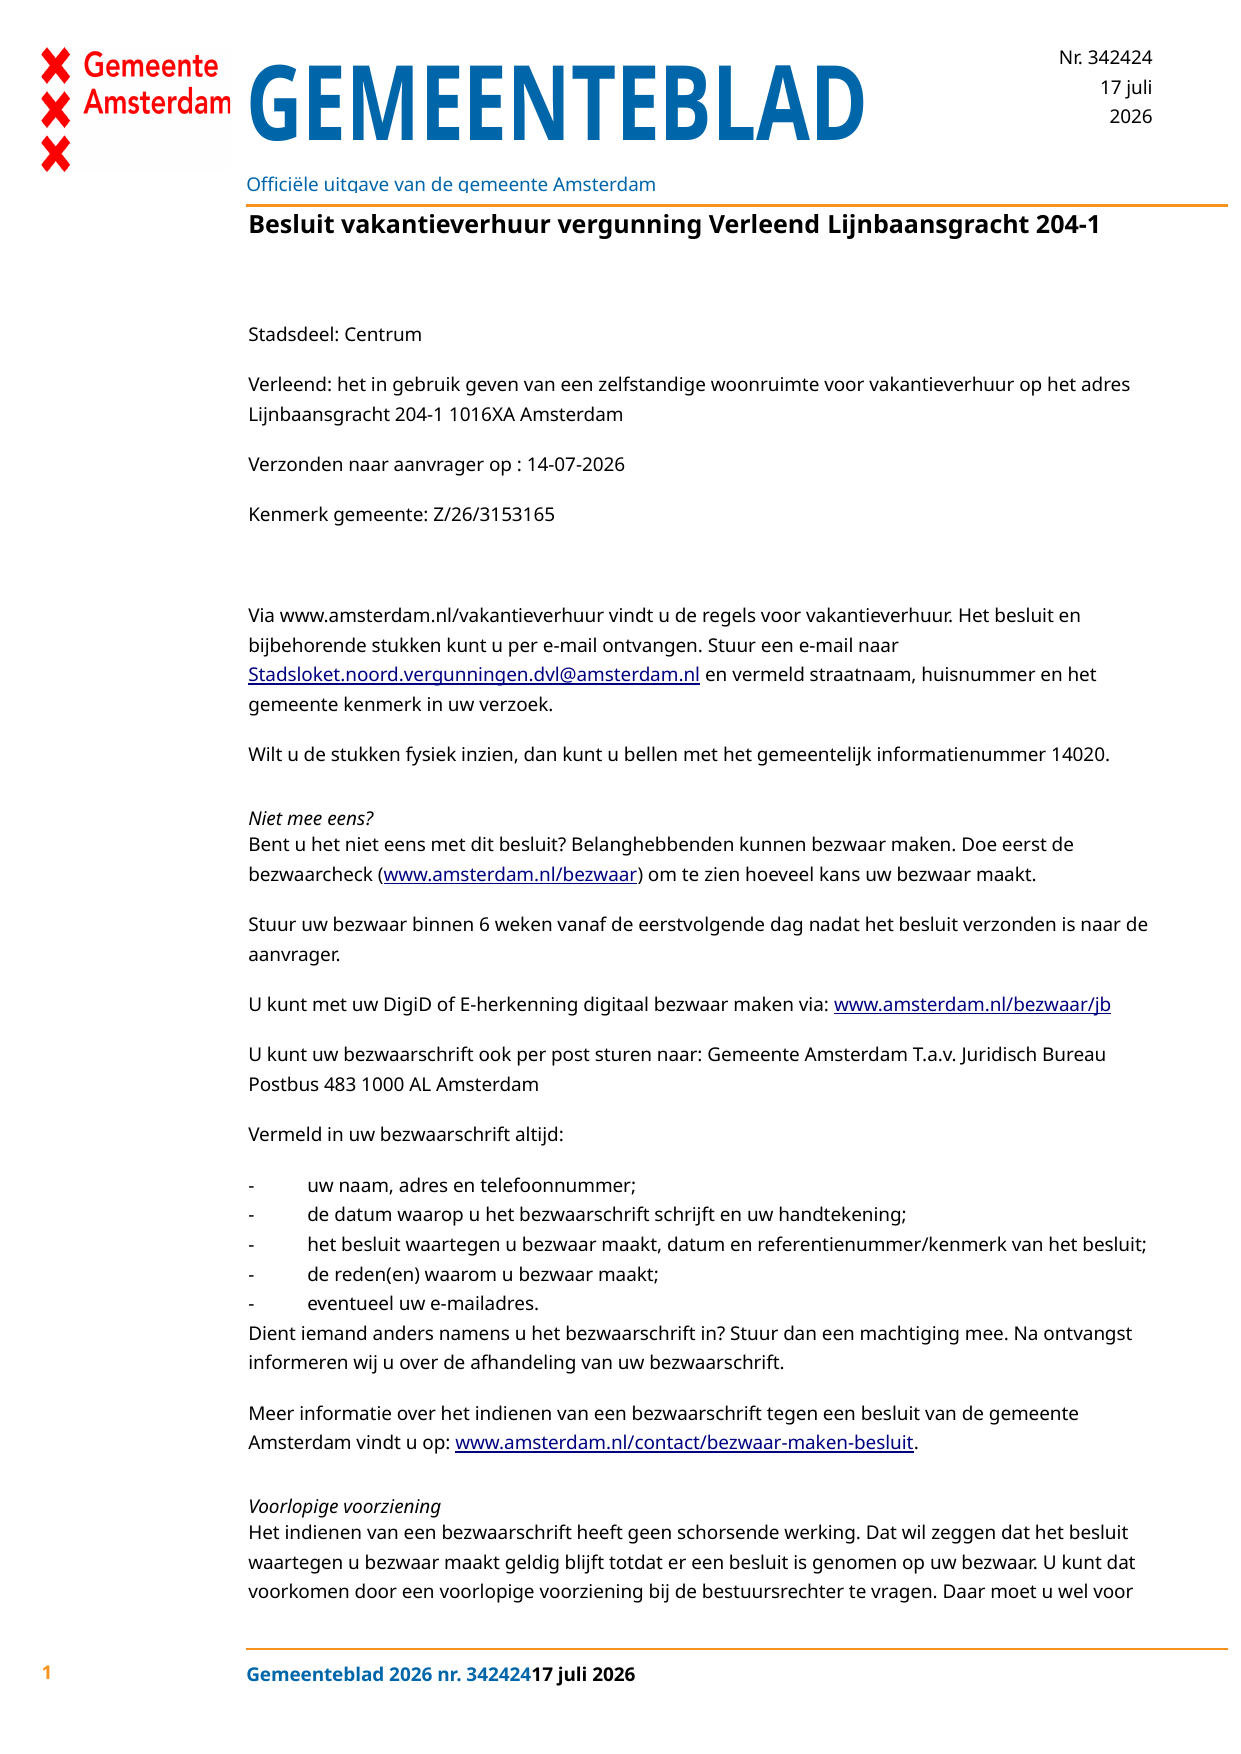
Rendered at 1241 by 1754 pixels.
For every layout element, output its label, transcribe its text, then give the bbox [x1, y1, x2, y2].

text Besluit vakantieverhuur vergunning Verleend Lijnbaansgracht 204-1 [248, 207, 1152, 241]
text Bent u het niet eens met dit besluit? Belanghebbenden kunnen bezwaar maken. Doe eerst de bezwaarcheck (www.amsterdam.nl/bezwaar) om te zien hoeveel kans uw bezwaar maakt. [248, 831, 1152, 887]
text Kenmerk gemeente: Z/26/3153165 [248, 502, 1152, 527]
text Meer informatie over het indienen van een bezwaarschrift tegen een besluit van de gemeente Amsterdam vindt u op: www.amsterdam.nl/contact/bezwaar-maken-besluit. [248, 1400, 1152, 1455]
text Via www.amsterdam.nl/vakantieverhuur vindt u de regels voor vakantieverhuur. Het besluit en bijbehorende stukken kunt u per e-mail ontvangen. Stuur een e-mail naar Stadsloket.noord.vergunningen.dvl@amsterdam.nl en vermeld straatnaam, huisnummer en het gemeente kenmerk in uw verzoek. [248, 602, 1152, 717]
text Verzonden naar aanvrager op : 14-07-2026 [248, 451, 1152, 477]
list het besluit waartegen u bezwaar maakt, datum en referentienummer/kenmerk van het besluit; [248, 1231, 1152, 1257]
text Het indienen van een bezwaarschrift heeft geen schorsende werking. Dat wil zeggen dat het besluit waartegen u bezwaar maakt geldig blijft totdat er een besluit is genomen op uw bezwaar. U kunt dat voorkomen door een voorlopige voorziening bij de bestuursrechter te vragen. Daar moet u wel voor [248, 1519, 1152, 1604]
text U kunt uw bezwaarschrift ook per post sturen naar: Gemeente Amsterdam T.a.v. Juridisch Bureau Postbus 483 1000 AL Amsterdam [248, 1042, 1152, 1097]
list de reden(en) waarom u bezwaar maakt; [248, 1261, 1152, 1287]
text Wilt u de stukken fysiek inzien, dan kunt u bellen met het gemeentelijk informatienummer 14020. [248, 742, 1152, 767]
text Niet mee eens? [248, 806, 1152, 831]
list de datum waarop u het bezwaarschrift schrijft en uw handtekening; [248, 1202, 1152, 1227]
list uw naam, adres en telefoonnummer; [248, 1172, 1152, 1198]
list eventueel uw e-mailadres. [248, 1290, 1152, 1316]
text U kunt met uw DigiD of E-herkenning digitaal bezwaar maken via: www.amsterdam.nl/bezwaar/jb [248, 991, 1152, 1017]
picture [41, 47, 231, 172]
text Stuur uw bezwaar binnen 6 weken vanaf de eerstvolgende dag nadat het besluit verzonden is naar de aanvrager. [248, 911, 1152, 967]
text Voorlopige voorziening [248, 1493, 1152, 1519]
text Dient iemand anders namens u het bezwaarschrift in? Stuur dan een machtiging mee. Na ontvangst informeren wij u over de afhandeling van uw bezwaarschrift. [248, 1320, 1152, 1375]
text Verleend: het in gebruik geven van een zelfstandige woonruimte voor vakantieverhuur op het adres Lijnbaansgracht 204-1 1016XA Amsterdam [248, 371, 1152, 426]
text Stadsdeel: Centrum [248, 321, 1152, 346]
text Vermeld in uw bezwaarschrift altijd: [248, 1122, 1152, 1147]
